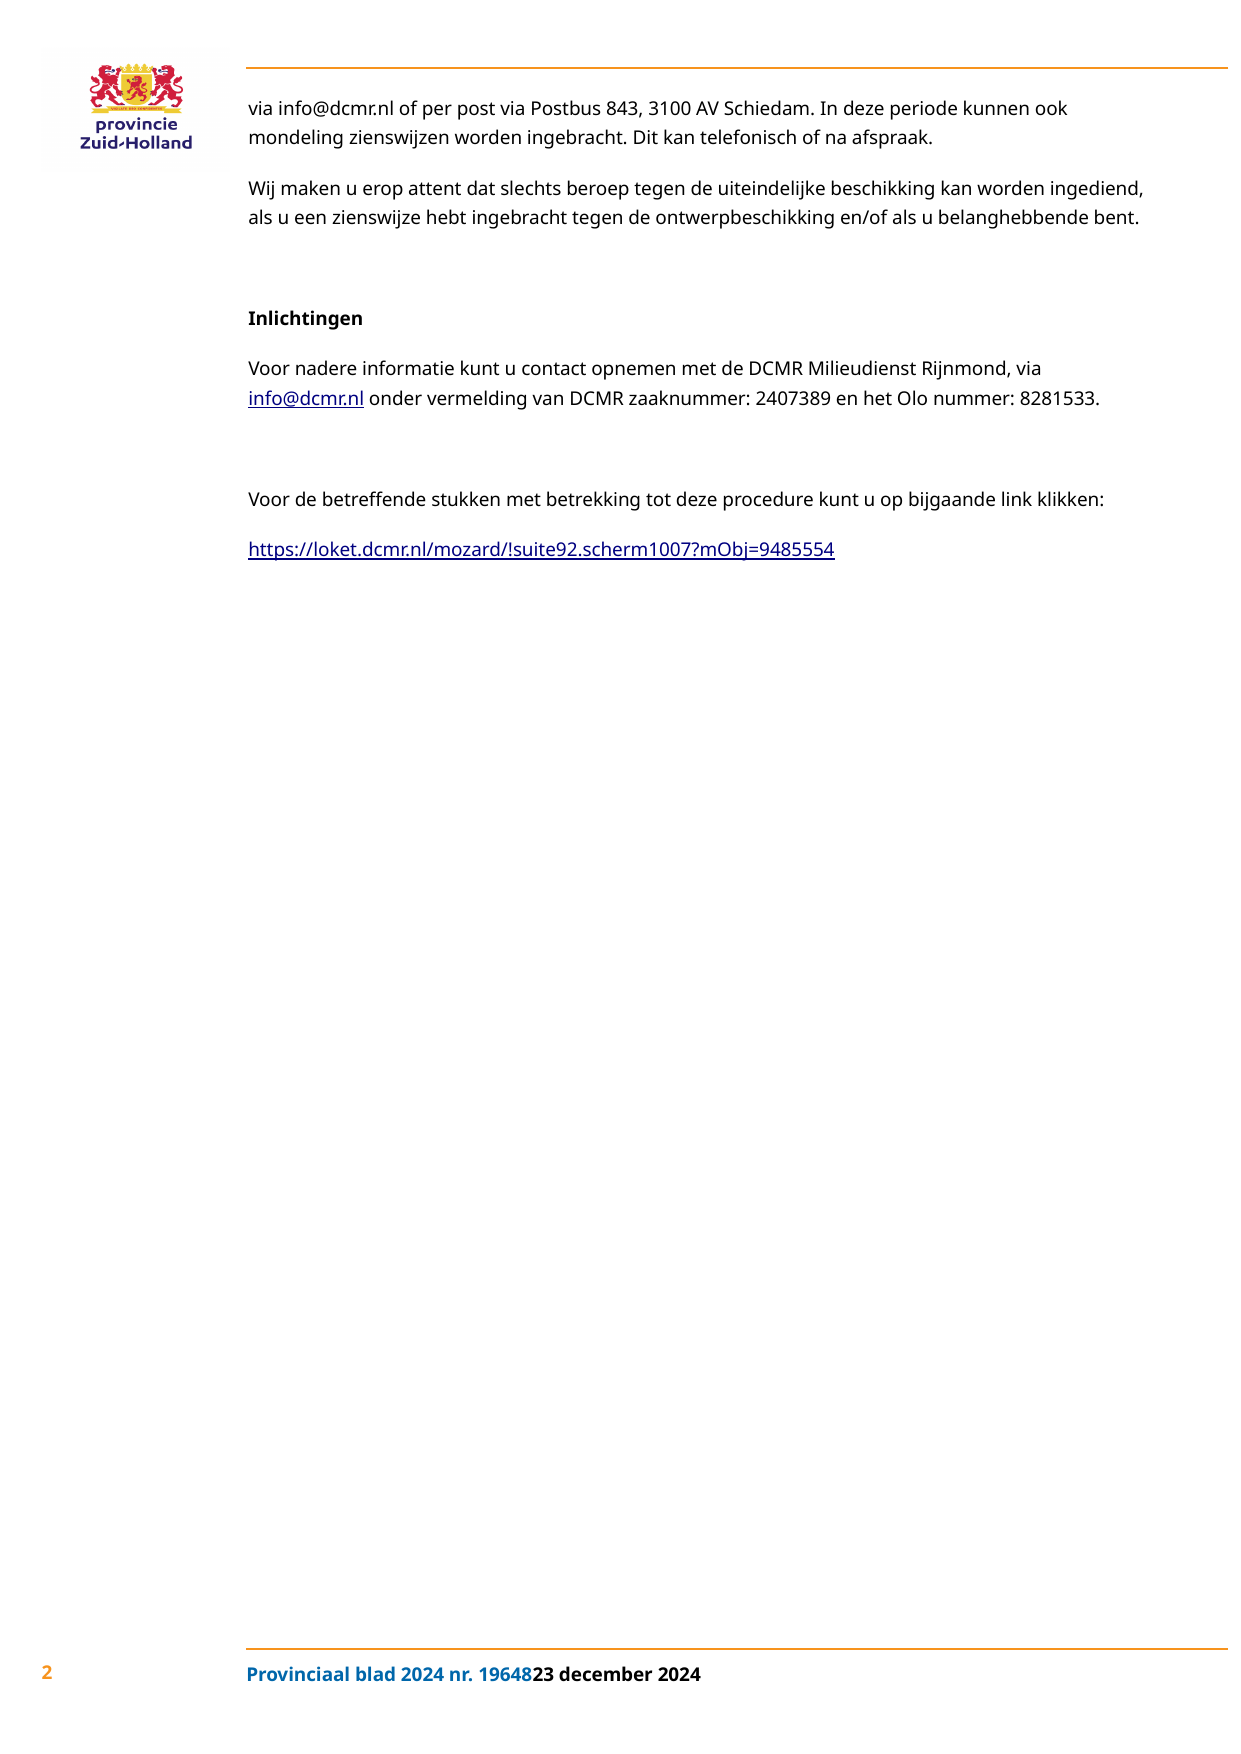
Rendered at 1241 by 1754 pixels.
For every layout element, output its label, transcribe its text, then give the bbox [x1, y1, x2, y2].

text https://loket.dcmr.nl/mozard/!suite92.scherm1007?mObj=9485554 [248, 536, 1152, 562]
text Voor nadere informatie kunt u contact opnemen met de DCMR Milieudienst Rijnmond, via info@dcmr.nl onder vermelding van DCMR zaaknummer: 2407389 en het Olo nummer: 8281533. [248, 356, 1152, 411]
text Wij maken u erop attent dat slechts beroep tegen de uiteindelijke beschikking kan worden ingediend, als u een zienswijze hebt ingebracht tegen de ontwerpbeschikking en/of als u belanghebbende bent. [248, 175, 1152, 230]
picture [41, 47, 231, 172]
text Inlichtingen [248, 305, 1152, 331]
text via info@dcmr.nl of per post via Postbus 843, 3100 AV Schiedam. In deze periode kunnen ook mondeling zienswijzen worden ingebracht. Dit kan telefonisch of na afspraak. [248, 95, 1152, 150]
text Voor de betreffende stukken met betrekking tot deze procedure kunt u op bijgaande link klikken: [248, 486, 1152, 512]
